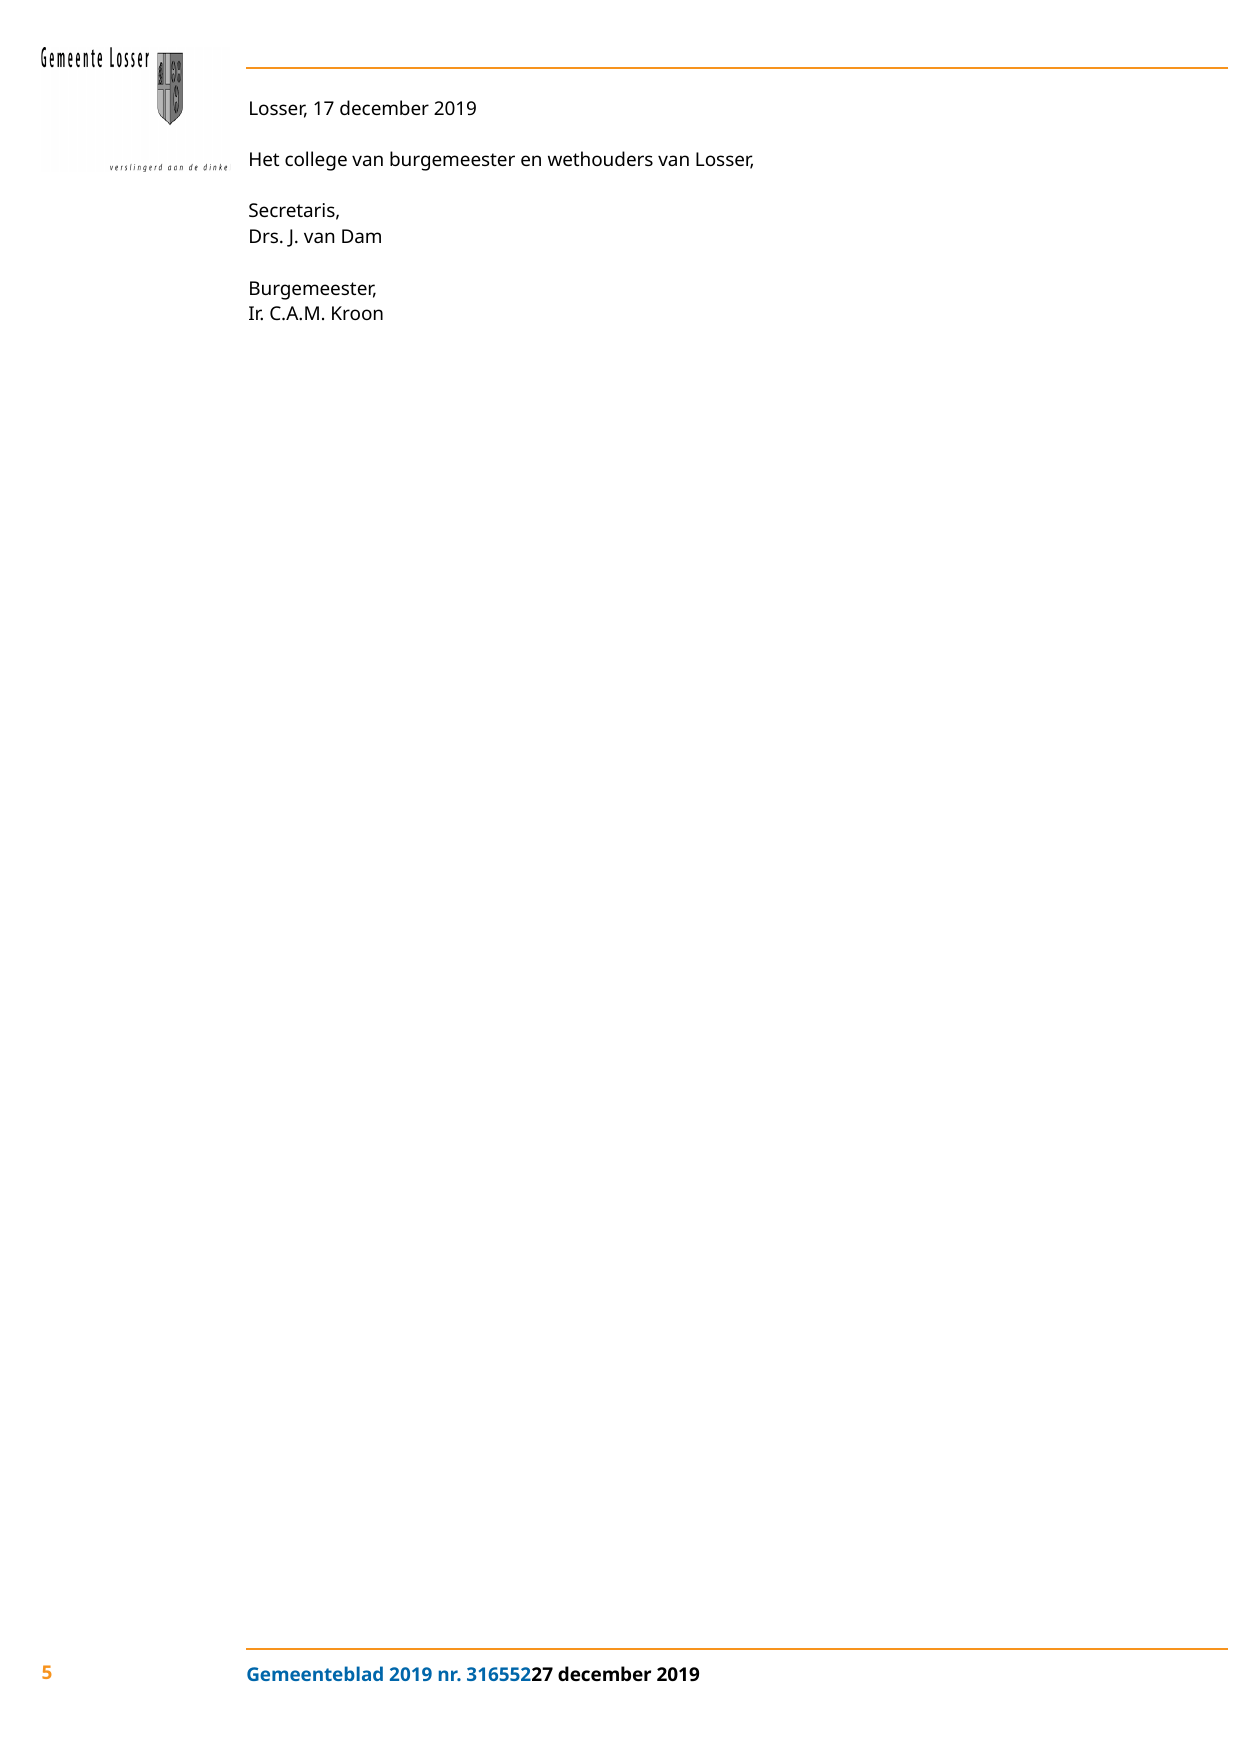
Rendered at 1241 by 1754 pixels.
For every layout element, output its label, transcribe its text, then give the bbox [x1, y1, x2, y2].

text Het college van burgemeester en wethouders van Losser, [248, 146, 1152, 172]
picture [41, 47, 231, 172]
text Burgemeester, [248, 275, 1152, 301]
text Ir. C.A.M. Kroon [248, 301, 1152, 326]
text Secretaris, [248, 198, 1152, 223]
text Losser, 17 december 2019 [248, 95, 1152, 121]
text Drs. J. van Dam [248, 223, 1152, 249]
